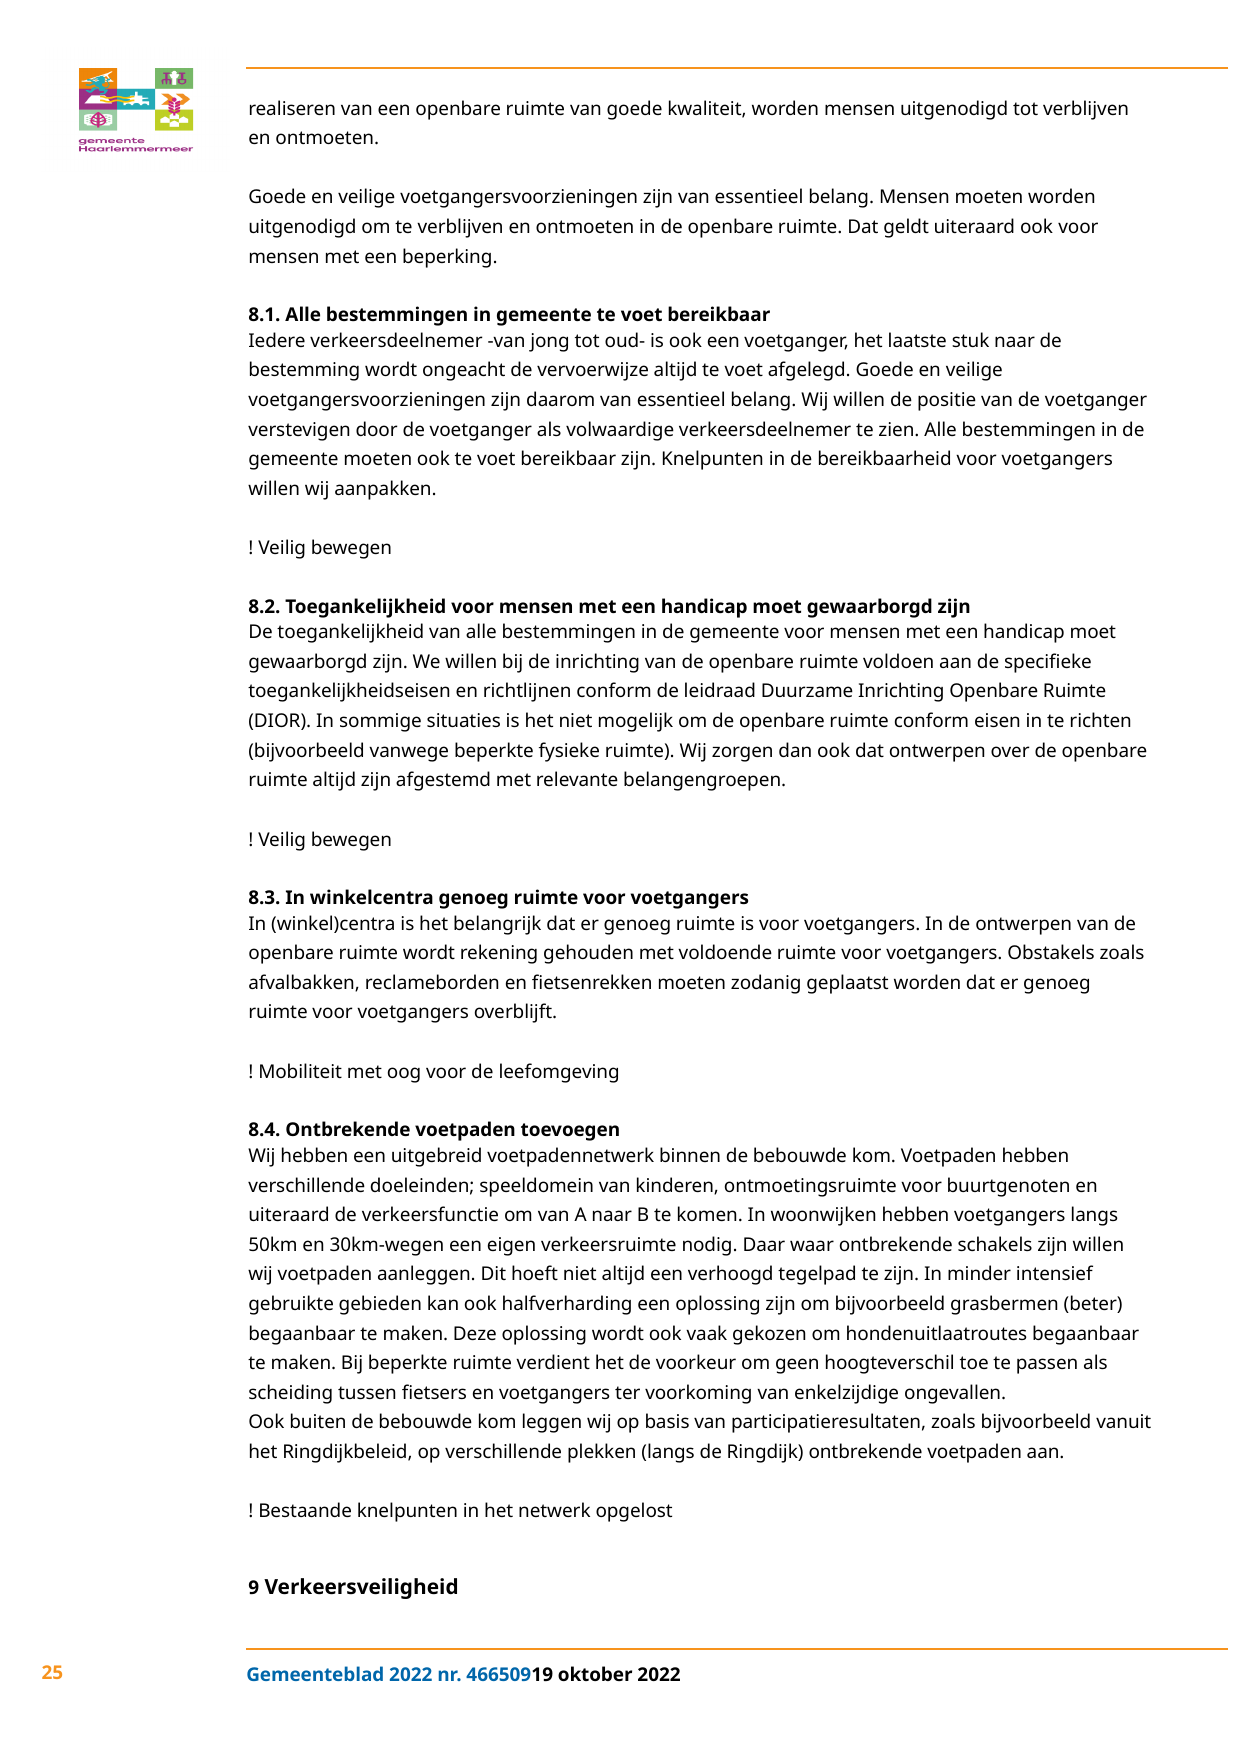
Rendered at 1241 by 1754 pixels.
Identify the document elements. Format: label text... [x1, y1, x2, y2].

table_header ! Veilig bewegen [248, 826, 1152, 851]
table_header ! Mobiliteit met oog voor de leefomgeving [248, 1058, 1152, 1084]
text 8.3. In winkelcentra genoeg ruimte voor voetgangers [248, 884, 1152, 910]
text 8.2. Toegankelijkheid voor mensen met een handicap moet gewaarborgd zijn [248, 593, 1152, 618]
text De toegankelijkheid van alle bestemmingen in de gemeente voor mensen met een handicap moet gewaarborgd zijn. We willen bij de inrichting van de openbare ruimte voldoen aan de specifieke toegankelijkheidseisen en richtlijnen conform de leidraad Duurzame Inrichting Openbare Ruimte (DIOR). In sommige situaties is het niet mogelijk om de openbare ruimte conform eisen in te richten (bijvoorbeeld vanwege beperkte fysieke ruimte). Wij zorgen dan ook dat ontwerpen over de openbare ruimte altijd zijn afgestemd met relevante belangengroepen. [248, 618, 1152, 792]
text Iedere verkeersdeelnemer -van jong tot oud- is ook een voetganger, het laatste stuk naar de bestemming wordt ongeacht de vervoerwijze altijd te voet afgelegd. Goede en veilige voetgangersvoorzieningen zijn daarom van essentieel belang. Wij willen de positie van de voetganger verstevigen door de voetganger als volwaardige verkeersdeelnemer te zien. Alle bestemmingen in de gemeente moeten ook te voet bereikbaar zijn. Knelpunten in de bereikbaarheid voor voetgangers willen wij aanpakken. [248, 327, 1152, 501]
text Wij hebben een uitgebreid voetpadennetwerk binnen de bebouwde kom. Voetpaden hebben verschillende doeleinden; speeldomein van kinderen, ontmoetingsruimte voor buurtgenoten en uiteraard de verkeersfunctie om van A naar B te komen. In woonwijken hebben voetgangers langs 50km en 30km-wegen een eigen verkeersruimte nodig. Daar waar ontbrekende schakels zijn willen wij voetpaden aanleggen. Dit hoeft niet altijd een verhoogd tegelpad te zijn. In minder intensief gebruikte gebieden kan ook halfverharding een oplossing zijn om bijvoorbeeld grasbermen (beter) begaanbaar te maken. Deze oplossing wordt ook vaak gekozen om hondenuitlaatroutes begaanbaar te maken. Bij beperkte ruimte verdient het de voorkeur om geen hoogteverschil toe te passen als scheiding tussen fietsers en voetgangers ter voorkoming van enkelzijdige ongevallen. [248, 1142, 1152, 1405]
text realiseren van een openbare ruimte van goede kwaliteit, worden mensen uitgenodigd tot verblijven en ontmoeten. [248, 95, 1152, 150]
text 9 Verkeersveiligheid [248, 1572, 1152, 1600]
text In (winkel)centra is het belangrijk dat er genoeg ruimte is voor voetgangers. In de ontwerpen van de openbare ruimte wordt rekening gehouden met voldoende ruimte voor voetgangers. Obstakels zoals afvalbakken, reclameborden en fietsenrekken moeten zodanig geplaatst worden dat er genoeg ruimte voor voetgangers overblijft. [248, 910, 1152, 1024]
table_header ! Bestaande knelpunten in het netwerk opgelost [248, 1498, 1152, 1523]
picture [41, 47, 231, 172]
table_header ! Veilig bewegen [248, 534, 1152, 560]
text Ook buiten de bebouwde kom leggen wij op basis van participatieresultaten, zoals bijvoorbeeld vanuit het Ringdijkbeleid, op verschillende plekken (langs de Ringdijk) ontbrekende voetpaden aan. [248, 1408, 1152, 1464]
table_header Goede en veilige voetgangersvoorzieningen zijn van essentieel belang. Mensen moeten worden uitgenodigd om te verblijven en ontmoeten in de openbare ruimte. Dat geldt uiteraard ook voor mensen met een beperking. [248, 184, 1152, 268]
text 8.4. Ontbrekende voetpaden toevoegen [248, 1117, 1152, 1142]
text 8.1. Alle bestemmingen in gemeente te voet bereikbaar [248, 301, 1152, 327]
